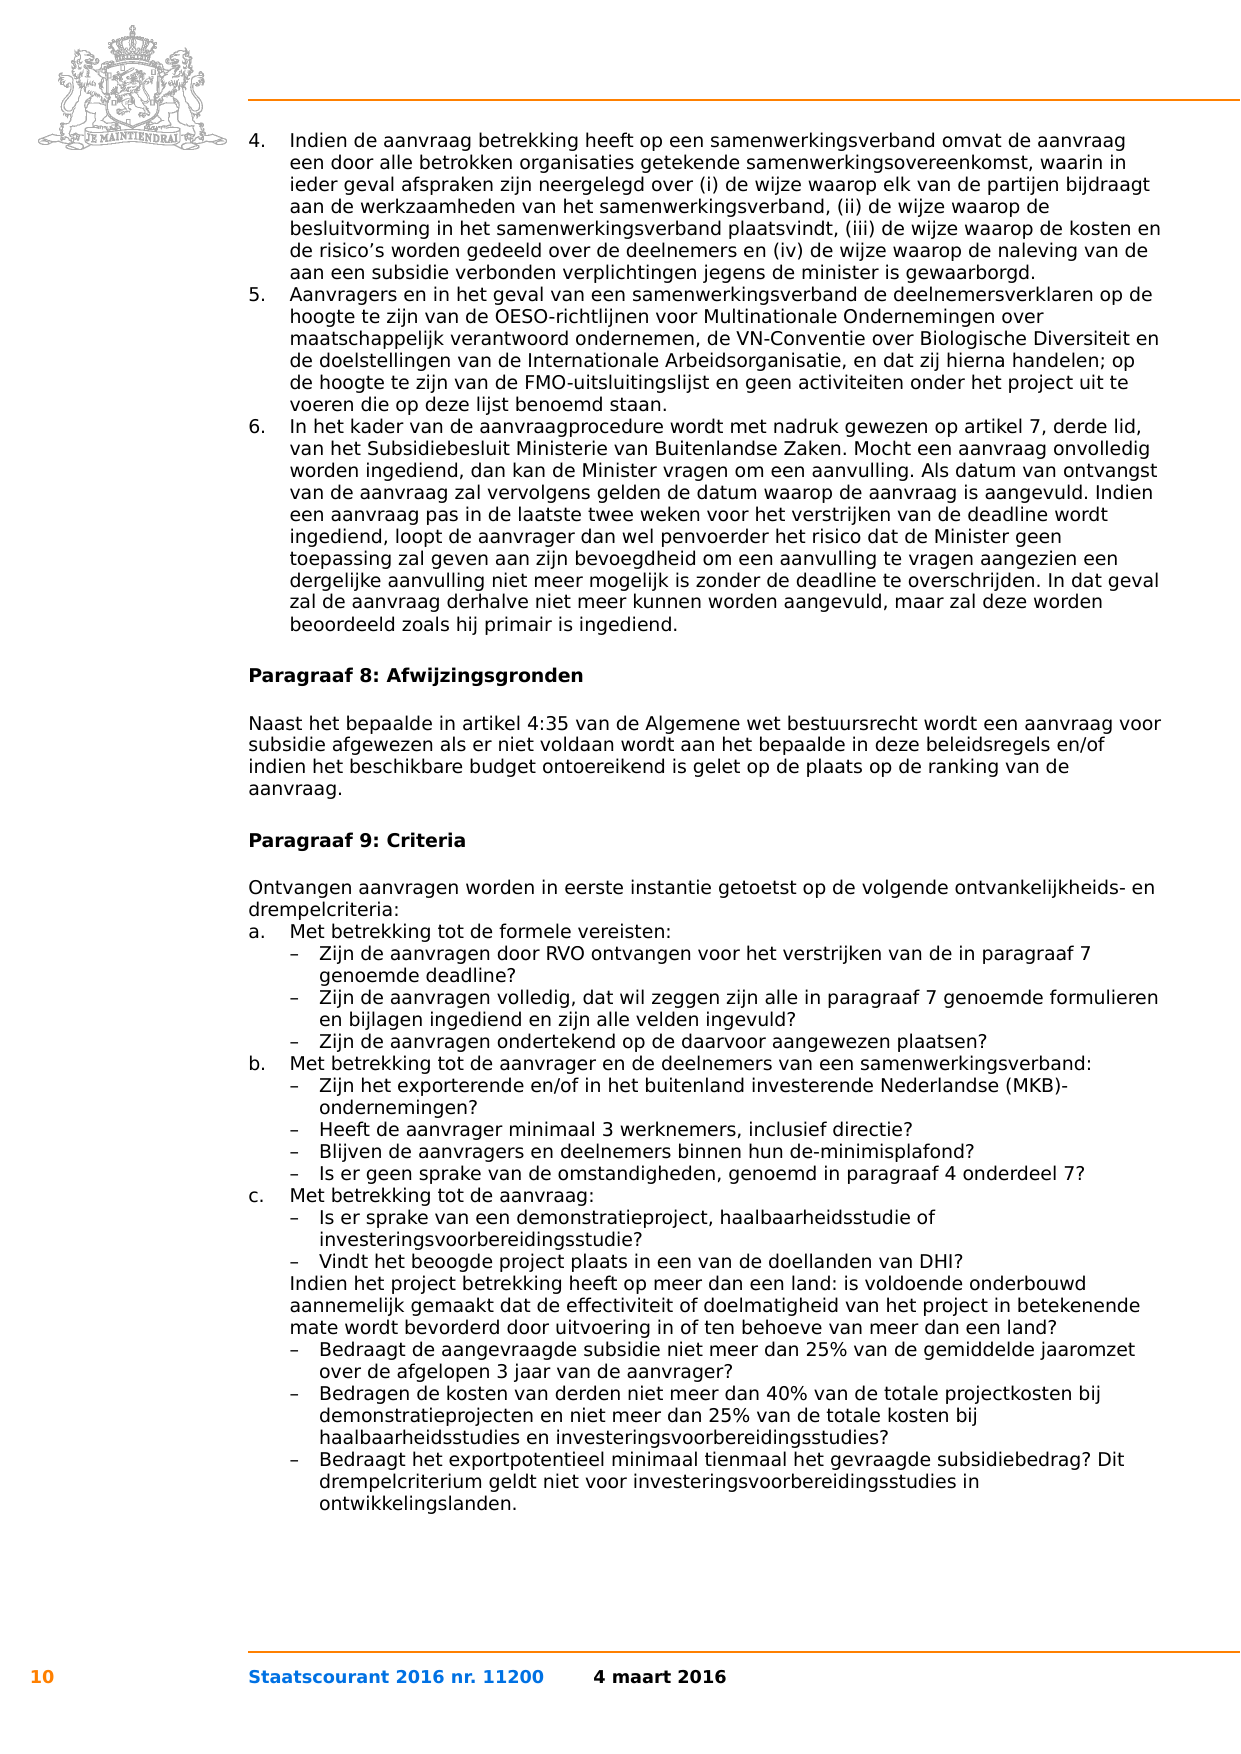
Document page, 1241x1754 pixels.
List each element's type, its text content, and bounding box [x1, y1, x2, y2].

text – Zijn het exporterende en/of in het buitenland investerende Nederlandse (MKB)-ondernemingen? [289, 1075, 1163, 1119]
subtitle Paragraaf 8: Afwijzingsgronden [248, 665, 1163, 687]
text – Bedraagt het exportpotentieel minimaal tienmaal het gevraagde subsidiebedrag? Dit drempelcriterium geldt niet voor investeringsvoorbereidingsstudies in ontwikkelingslanden. [289, 1449, 1163, 1515]
text – Heeft de aanvrager minimaal 3 werknemers, inclusief directie? [289, 1119, 1163, 1141]
text 5. Aanvragers en in het geval van een samenwerkingsverband de deelnemersverklaren op de hoogte te zijn van de OESO-richtlijnen voor Multinationale Ondernemingen over maatschappelijk verantwoord ondernemen, de VN-Conventie over Biologische Diversiteit en de doelstellingen van de Internationale Arbeidsorganisatie, en dat zij hierna handelen; op de hoogte te zijn van de FMO-uitsluitingslijst en geen activiteiten onder het project uit te voeren die op deze lijst benoemd staan. [248, 284, 1163, 416]
text Indien het project betrekking heeft op meer dan een land: is voldoende onderbouwd aannemelijk gemaakt dat de effectiviteit of doelmatigheid van het project in betekenende mate wordt bevorderd door uitvoering in of ten behoeve van meer dan een land? [289, 1273, 1163, 1339]
text – Zijn de aanvragen volledig, dat wil zeggen zijn alle in paragraaf 7 genoemde formulieren en bijlagen ingediend en zijn alle velden ingevuld? [289, 987, 1163, 1031]
text c. Met betrekking tot de aanvraag: [248, 1185, 1163, 1207]
text – Zijn de aanvragen door RVO ontvangen voor het verstrijken van de in paragraaf 7 genoemde deadline? [289, 943, 1163, 987]
text Naast het bepaalde in artikel 4:35 van de Algemene wet bestuursrecht wordt een aanvraag voor subsidie afgewezen als er niet voldaan wordt aan het bepaalde in deze beleidsregels en/of indien het beschikbare budget ontoereikend is gelet op de plaats op de ranking van de aanvraag. [248, 712, 1163, 800]
text – Bedragen de kosten van derden niet meer dan 40% van de totale projectkosten bij demonstratieprojecten en niet meer dan 25% van de totale kosten bij haalbaarheidsstudies en investeringsvoorbereidingsstudies? [289, 1383, 1163, 1449]
text 6. In het kader van de aanvraagprocedure wordt met nadruk gewezen op artikel 7, derde lid, van het Subsidiebesluit Ministerie van Buitenlandse Zaken. Mocht een aanvraag onvolledig worden ingediend, dan kan de Minister vragen om een aanvulling. Als datum van ontvangst van de aanvraag zal vervolgens gelden de datum waarop de aanvraag is aangevuld. Indien een aanvraag pas in de laatste twee weken voor het verstrijken van de deadline wordt ingediend, loopt de aanvrager dan wel penvoerder het risico dat de Minister geen toepassing zal geven aan zijn bevoegdheid om een aanvulling te vragen aangezien een dergelijke aanvulling niet meer mogelijk is zonder de deadline te overschrijden. In dat geval zal de aanvraag derhalve niet meer kunnen worden aangevuld, maar zal deze worden beoordeeld zoals hij primair is ingediend. [248, 416, 1163, 635]
text – Is er geen sprake van de omstandigheden, genoemd in paragraaf 4 onderdeel 7? [289, 1163, 1163, 1185]
subtitle Paragraaf 9: Criteria [248, 830, 1163, 852]
text b. Met betrekking tot de aanvrager en de deelnemers van een samenwerkingsverband: [248, 1053, 1163, 1075]
text – Blijven de aanvragers en deelnemers binnen hun de-minimisplafond? [289, 1141, 1163, 1163]
text – Vindt het beoogde project plaats in een van de doellanden van DHI? [289, 1251, 1163, 1273]
text – Zijn de aanvragen ondertekend op de daarvoor aangewezen plaatsen? [289, 1031, 1163, 1053]
text 4. Indien de aanvraag betrekking heeft op een samenwerkingsverband omvat de aanvraag een door alle betrokken organisaties getekende samenwerkingsovereenkomst, waarin in ieder geval afspraken zijn neergelegd over (i) de wijze waarop elk van de partijen bijdraagt aan de werkzaamheden van het samenwerkingsverband, (ii) de wijze waarop de besluitvorming in het samenwerkingsverband plaatsvindt, (iii) de wijze waarop de kosten en de risico’s worden gedeeld over de deelnemers en (iv) de wijze waarop de naleving van de aan een subsidie verbonden verplichtingen jegens de minister is gewaarborgd. [248, 130, 1163, 284]
picture [38, 25, 227, 150]
text – Is er sprake van een demonstratieproject, haalbaarheidsstudie of investeringsvoorbereidingsstudie? [289, 1207, 1163, 1251]
text – Bedraagt de aangevraagde subsidie niet meer dan 25% van de gemiddelde jaaromzet over de afgelopen 3 jaar van de aanvrager? [289, 1339, 1163, 1383]
text a. Met betrekking tot de formele vereisten: [248, 921, 1163, 943]
text Ontvangen aanvragen worden in eerste instantie getoetst op de volgende ontvankelijkheids- en drempelcriteria: [248, 877, 1163, 921]
